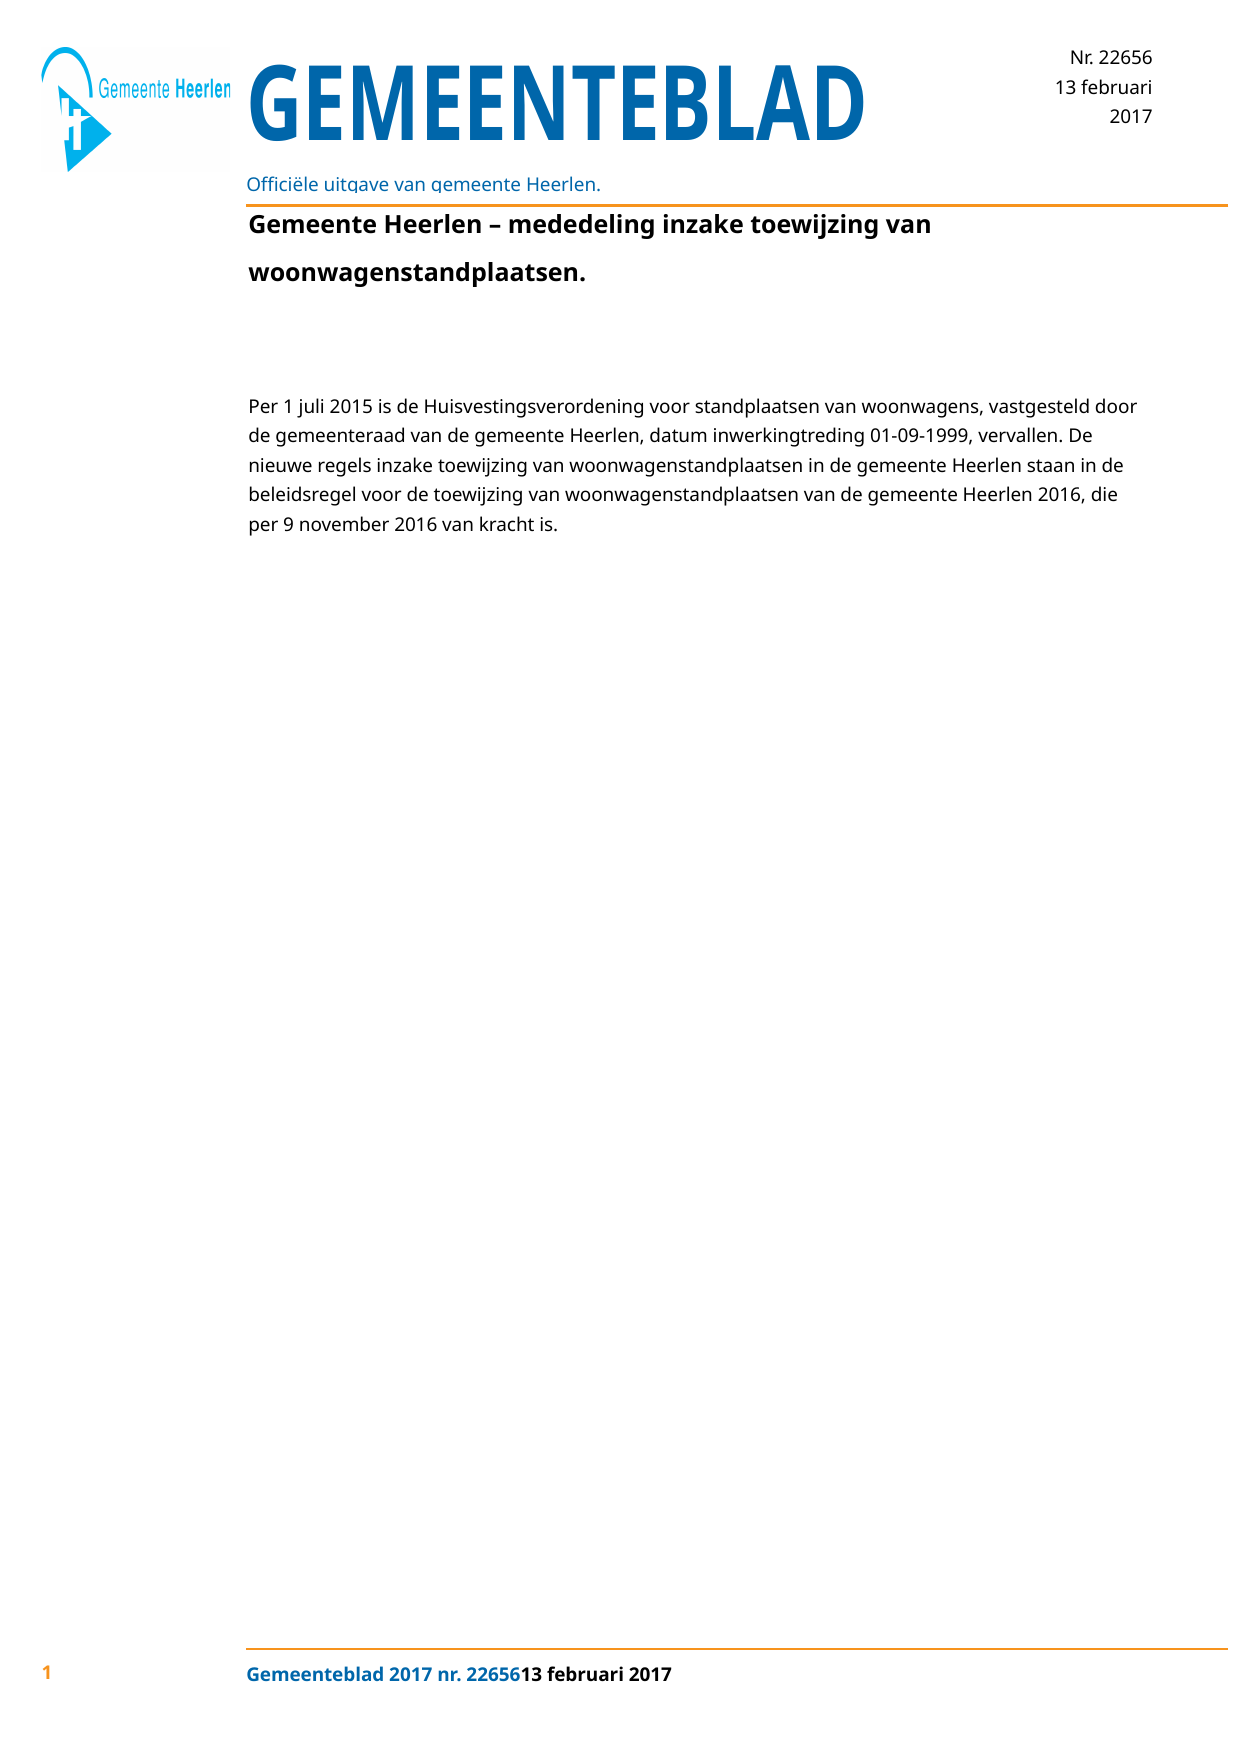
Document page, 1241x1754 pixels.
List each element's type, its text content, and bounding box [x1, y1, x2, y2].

text Per 1 juli 2015 is de Huisvestingsverordening voor standplaatsen van woonwagens, vastgesteld door de gemeenteraad van de gemeente Heerlen, datum inwerkingtreding 01-09-1999, vervallen. De nieuwe regels inzake toewijzing van woonwagenstandplaatsen in de gemeente Heerlen staan in de beleidsregel voor de toewijzing van woonwagenstandplaatsen van de gemeente Heerlen 2016, die per 9 november 2016 van kracht is. [248, 393, 1152, 537]
picture [41, 47, 231, 172]
text Gemeente Heerlen – mededeling inzake toewijzing van woonwagenstandplaatsen. [248, 207, 1152, 288]
picture [41, 47, 58, 70]
